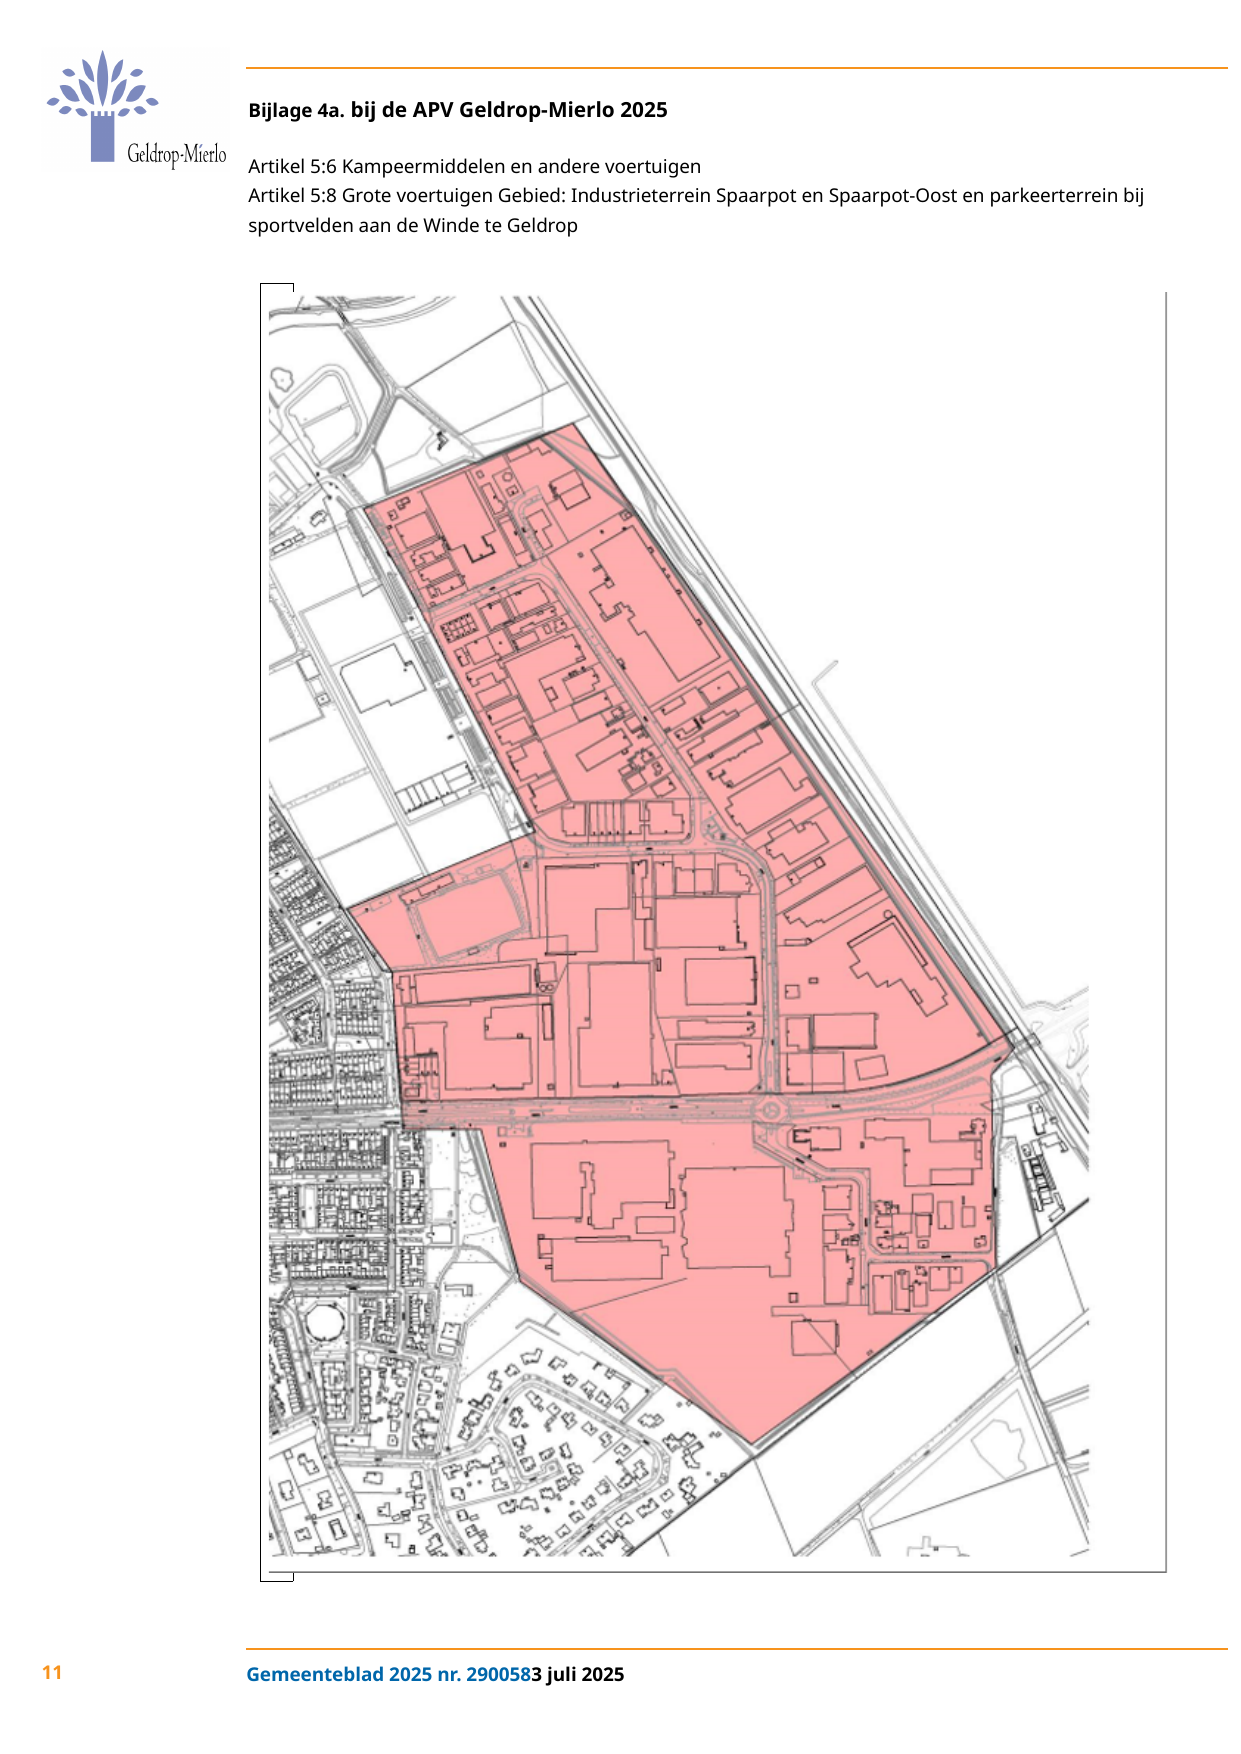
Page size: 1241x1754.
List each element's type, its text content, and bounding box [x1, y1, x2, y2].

picture [268, 292, 1173, 1573]
text Bijlage 4a. bij de APV Geldrop-Mierlo 2025 [248, 95, 1152, 123]
text Artikel 5:6 Kampeermiddelen en andere voertuigen [248, 153, 1152, 179]
picture [41, 47, 231, 172]
text Artikel 5:8 Grote voertuigen Gebied: Industrieterrein Spaarpot en Spaarpot-Oost en parkeerterrein bij sportvelden aan de Winde te Geldrop [248, 182, 1152, 238]
